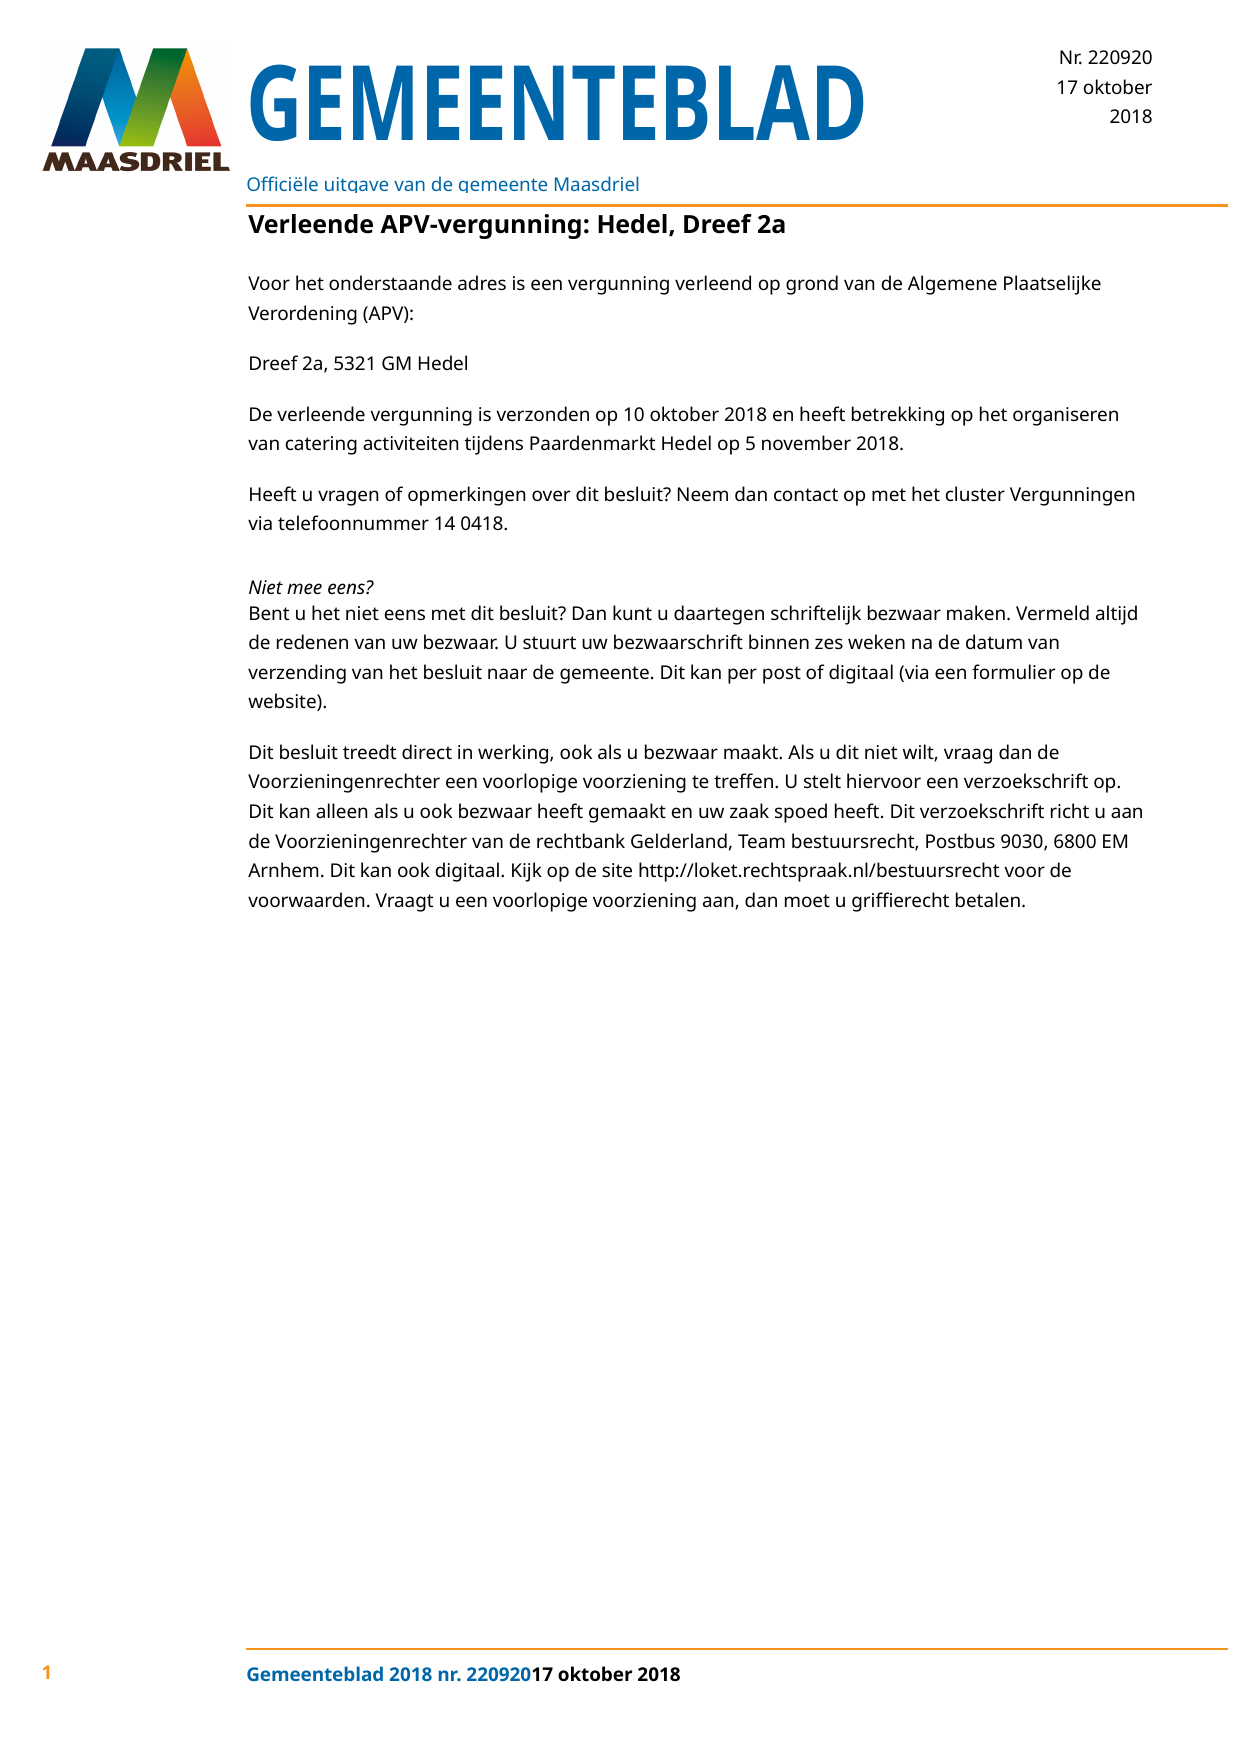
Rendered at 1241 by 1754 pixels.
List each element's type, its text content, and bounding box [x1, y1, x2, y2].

text De verleende vergunning is verzonden op 10 oktober 2018 en heeft betrekking op het organiseren van catering activiteiten tijdens Paardenmarkt Hedel op 5 november 2018. [248, 401, 1152, 456]
text Voor het onderstaande adres is een vergunning verleend op grond van de Algemene Plaatselijke Verordening (APV): [248, 270, 1152, 326]
text Dit besluit treedt direct in werking, ook als u bezwaar maakt. Als u dit niet wilt, vraag dan de Voorzieningenrechter een voorlopige voorziening te treffen. U stelt hiervoor een verzoekschrift op. Dit kan alleen als u ook bezwaar heeft gemaakt en uw zaak spoed heeft. Dit verzoekschrift richt u aan de Voorzieningenrechter van de rechtbank Gelderland, Team bestuursrecht, Postbus 9030, 6800 EM Arnhem. Dit kan ook digitaal. Kijk op de site http://loket.rechtspraak.nl/bestuursrecht voor de voorwaarden. Vraagt u een voorlopige voorziening aan, dan moet u griffierecht betalen. [248, 739, 1152, 913]
text Verleende APV-vergunning: Hedel, Dreef 2a [248, 207, 1152, 241]
text Bent u het niet eens met dit besluit? Dan kunt u daartegen schriftelijk bezwaar maken. Vermeld altijd de redenen van uw bezwaar. U stuurt uw bezwaarschrift binnen zes weken na de datum van verzending van het besluit naar de gemeente. Dit kan per post of digitaal (via een formulier op de website). [248, 600, 1152, 714]
text Dreef 2a, 5321 GM Hedel [248, 350, 1152, 376]
text Heeft u vragen of opmerkingen over dit besluit? Neem dan contact op met het cluster Vergunningen via telefoonnummer 14 0418. [248, 481, 1152, 536]
picture [41, 47, 231, 172]
text Niet mee eens? [248, 574, 1152, 600]
